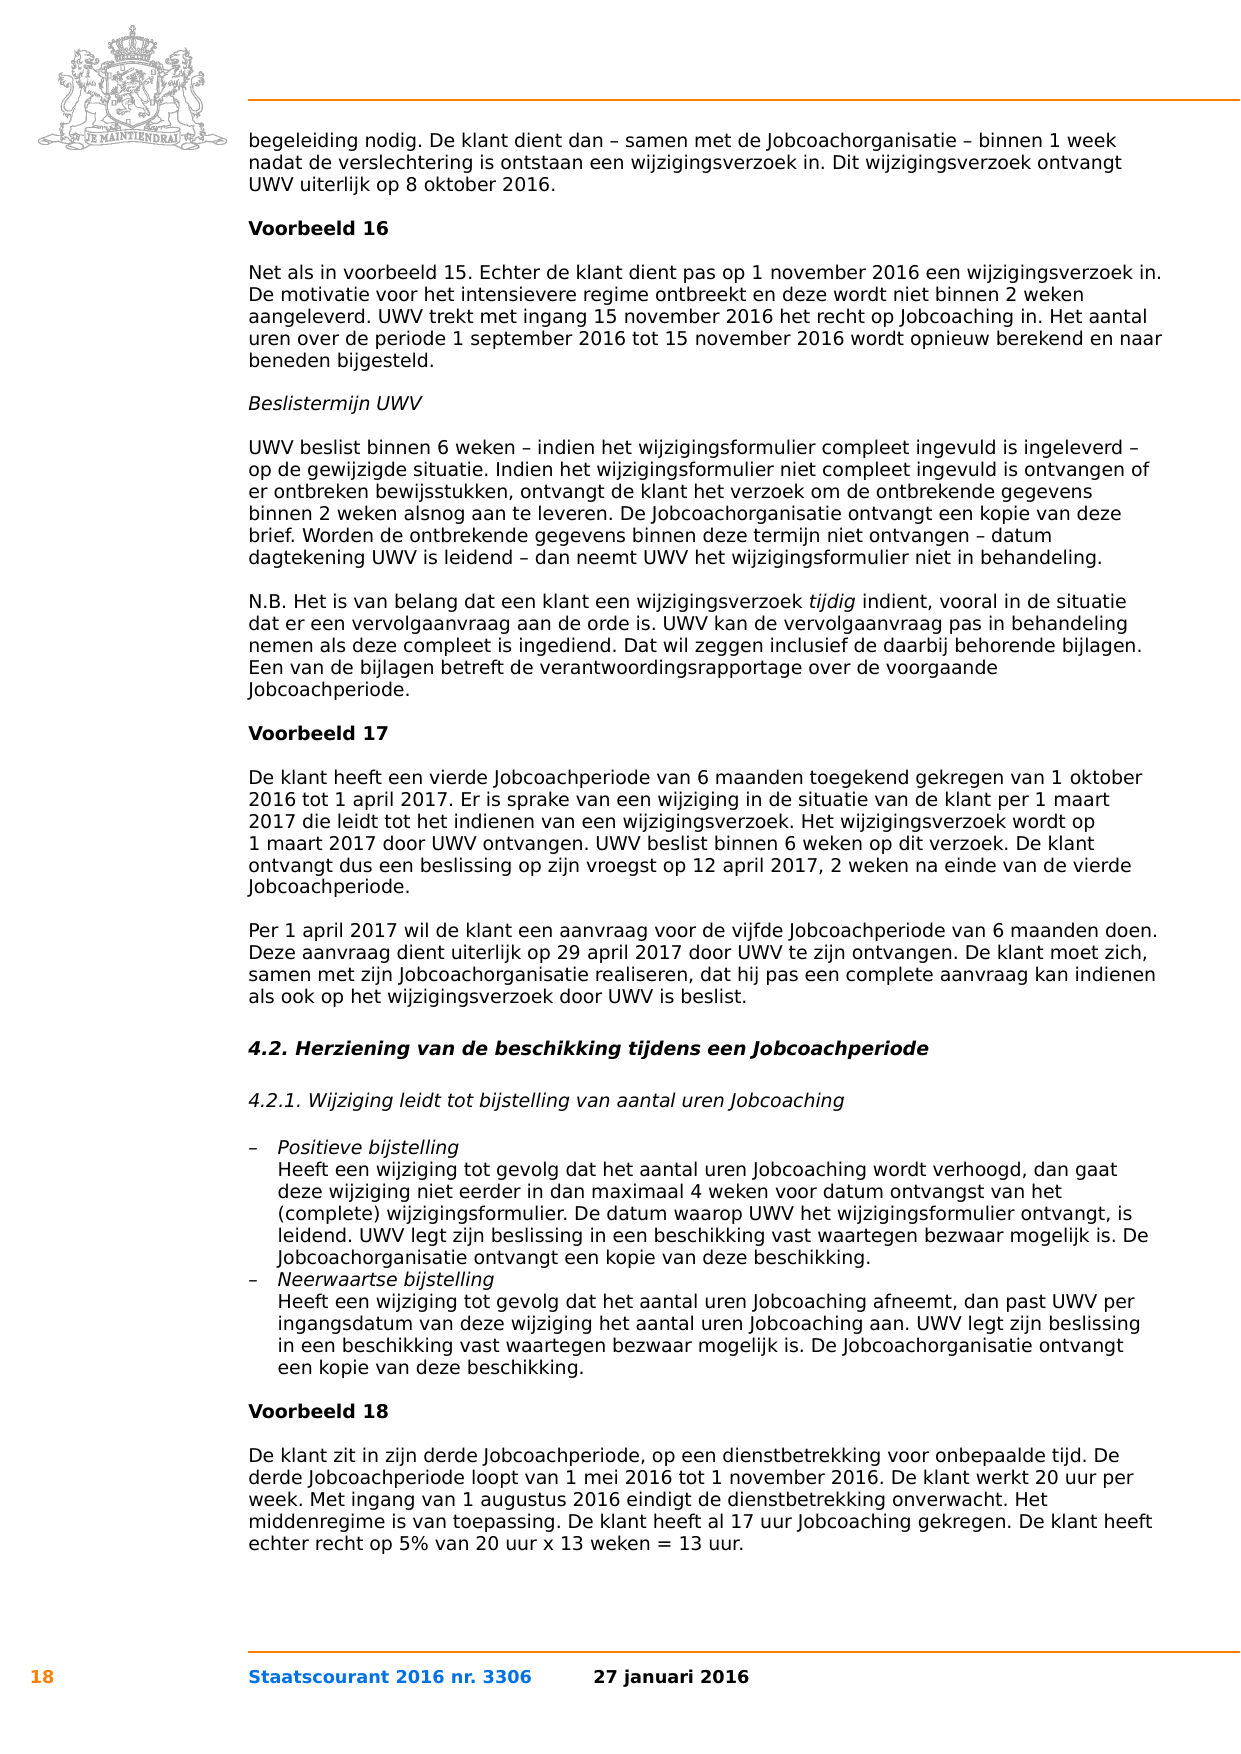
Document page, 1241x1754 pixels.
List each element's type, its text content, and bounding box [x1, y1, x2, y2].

text Per 1 april 2017 wil de klant een aanvraag voor de vijfde Jobcoachperiode van 6 maanden doen. Deze aanvraag dient uiterlijk op 29 april 2017 door UWV te zijn ontvangen. De klant moet zich, samen met zijn Jobcoachorganisatie realiseren, dat hij pas een complete aanvraag kan indienen als ook op het wijzigingsverzoek door UWV is beslist. [248, 920, 1163, 1008]
subtitle Beslistermijn UWV [248, 393, 1163, 415]
text N.B. Het is van belang dat een klant een wijzigingsverzoek tijdig indient, vooral in de situatie dat er een vervolgaanvraag aan de orde is. UWV kan de vervolgaanvraag pas in behandeling nemen als deze compleet is ingediend. Dat wil zeggen inclusief de daarbij behorende bijlagen. Een van de bijlagen betreft de verantwoordingsrapportage over de voorgaande Jobcoachperiode. [248, 591, 1163, 701]
subtitle Voorbeeld 18 [248, 1401, 1163, 1423]
subtitle 4.2.1. Wijziging leidt tot bijstelling van aantal uren Jobcoaching [248, 1090, 1163, 1112]
text Heeft een wijziging tot gevolg dat het aantal uren Jobcoaching afneemt, dan past UWV per ingangsdatum van deze wijziging het aantal uren Jobcoaching aan. UWV legt zijn beslissing in een beschikking vast waartegen bezwaar mogelijk is. De Jobcoachorganisatie ontvangt een kopie van deze beschikking. [277, 1291, 1163, 1379]
subtitle Voorbeeld 17 [248, 723, 1163, 745]
text – Neerwaartse bijstelling [248, 1269, 1163, 1291]
text De klant zit in zijn derde Jobcoachperiode, op een dienstbetrekking voor onbepaalde tijd. De derde Jobcoachperiode loopt van 1 mei 2016 tot 1 november 2016. De klant werkt 20 uur per week. Met ingang van 1 augustus 2016 eindigt de dienstbetrekking onverwacht. Het middenregime is van toepassing. De klant heeft al 17 uur Jobcoaching gekregen. De klant heeft echter recht op 5% van 20 uur x 13 weken = 13 uur. [248, 1445, 1163, 1554]
text UWV beslist binnen 6 weken – indien het wijzigingsformulier compleet ingevuld is ingeleverd – op de gewijzigde situatie. Indien het wijzigingsformulier niet compleet ingevuld is ontvangen of er ontbreken bewijsstukken, ontvangt de klant het verzoek om de ontbrekende gegevens binnen 2 weken alsnog aan te leveren. De Jobcoachorganisatie ontvangt een kopie van deze brief. Worden de ontbrekende gegevens binnen deze termijn niet ontvangen – datum dagtekening UWV is leidend – dan neemt UWV het wijzigingsformulier niet in behandeling. [248, 437, 1163, 569]
text Heeft een wijziging tot gevolg dat het aantal uren Jobcoaching wordt verhoogd, dan gaat deze wijziging niet eerder in dan maximaal 4 weken voor datum ontvangst van het (complete) wijzigingsformulier. De datum waarop UWV het wijzigingsformulier ontvangt, is leidend. UWV legt zijn beslissing in een beschikking vast waartegen bezwaar mogelijk is. De Jobcoachorganisatie ontvangt een kopie van deze beschikking. [277, 1159, 1163, 1269]
text – Positieve bijstelling [248, 1137, 1163, 1159]
text begeleiding nodig. De klant dient dan – samen met de Jobcoachorganisatie – binnen 1 week nadat de verslechtering is ontstaan een wijzigingsverzoek in. Dit wijzigingsverzoek ontvangt UWV uiterlijk op 8 oktober 2016. [248, 130, 1163, 196]
text De klant heeft een vierde Jobcoachperiode van 6 maanden toegekend gekregen van 1 oktober 2016 tot 1 april 2017. Er is sprake van een wijziging in de situatie van de klant per 1 maart 2017 die leidt tot het indienen van een wijzigingsverzoek. Het wijzigingsverzoek wordt op 1 maart 2017 door UWV ontvangen. UWV beslist binnen 6 weken op dit verzoek. De klant ontvangt dus een beslissing op zijn vroegst op 12 april 2017, 2 weken na einde van de vierde Jobcoachperiode. [248, 767, 1163, 898]
picture [38, 25, 227, 150]
subtitle Voorbeeld 16 [248, 218, 1163, 240]
text Net als in voorbeeld 15. Echter de klant dient pas op 1 november 2016 een wijzigingsverzoek in. De motivatie voor het intensievere regime ontbreekt en deze wordt niet binnen 2 weken aangeleverd. UWV trekt met ingang 15 november 2016 het recht op Jobcoaching in. Het aantal uren over de periode 1 september 2016 tot 15 november 2016 wordt opnieuw berekend en naar beneden bijgesteld. [248, 262, 1163, 371]
subtitle 4.2. Herziening van de beschikking tijdens een Jobcoachperiode [248, 1038, 1163, 1060]
